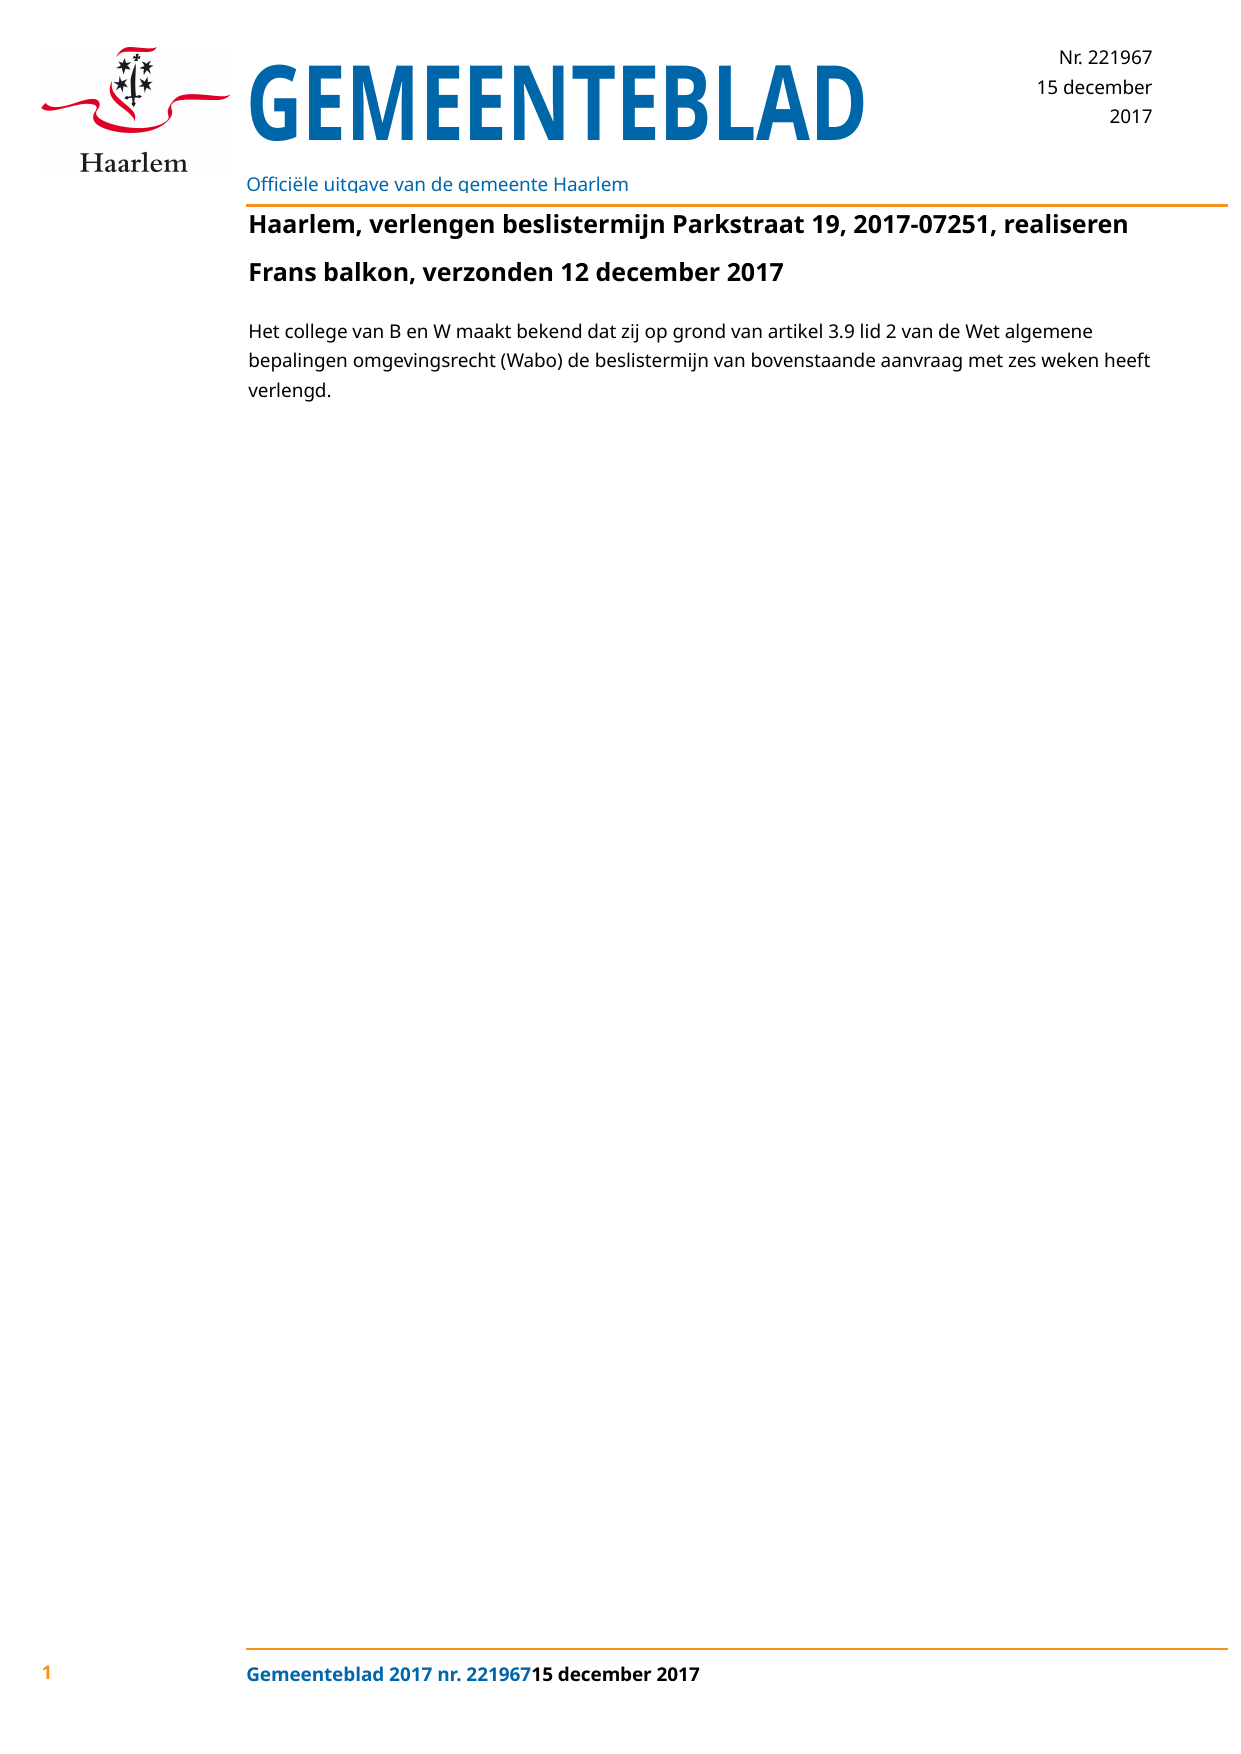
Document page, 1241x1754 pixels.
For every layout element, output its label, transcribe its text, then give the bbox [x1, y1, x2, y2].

text Het college van B en W maakt bekend dat zij op grond van artikel 3.9 lid 2 van de Wet algemene bepalingen omgevingsrecht (Wabo) de beslistermijn van bovenstaande aanvraag met zes weken heeft verlengd. [248, 318, 1152, 403]
text Haarlem, verlengen beslistermijn Parkstraat 19, 2017-07251, realiseren Frans balkon, verzonden 12 december 2017 [248, 207, 1152, 288]
picture [41, 47, 231, 172]
